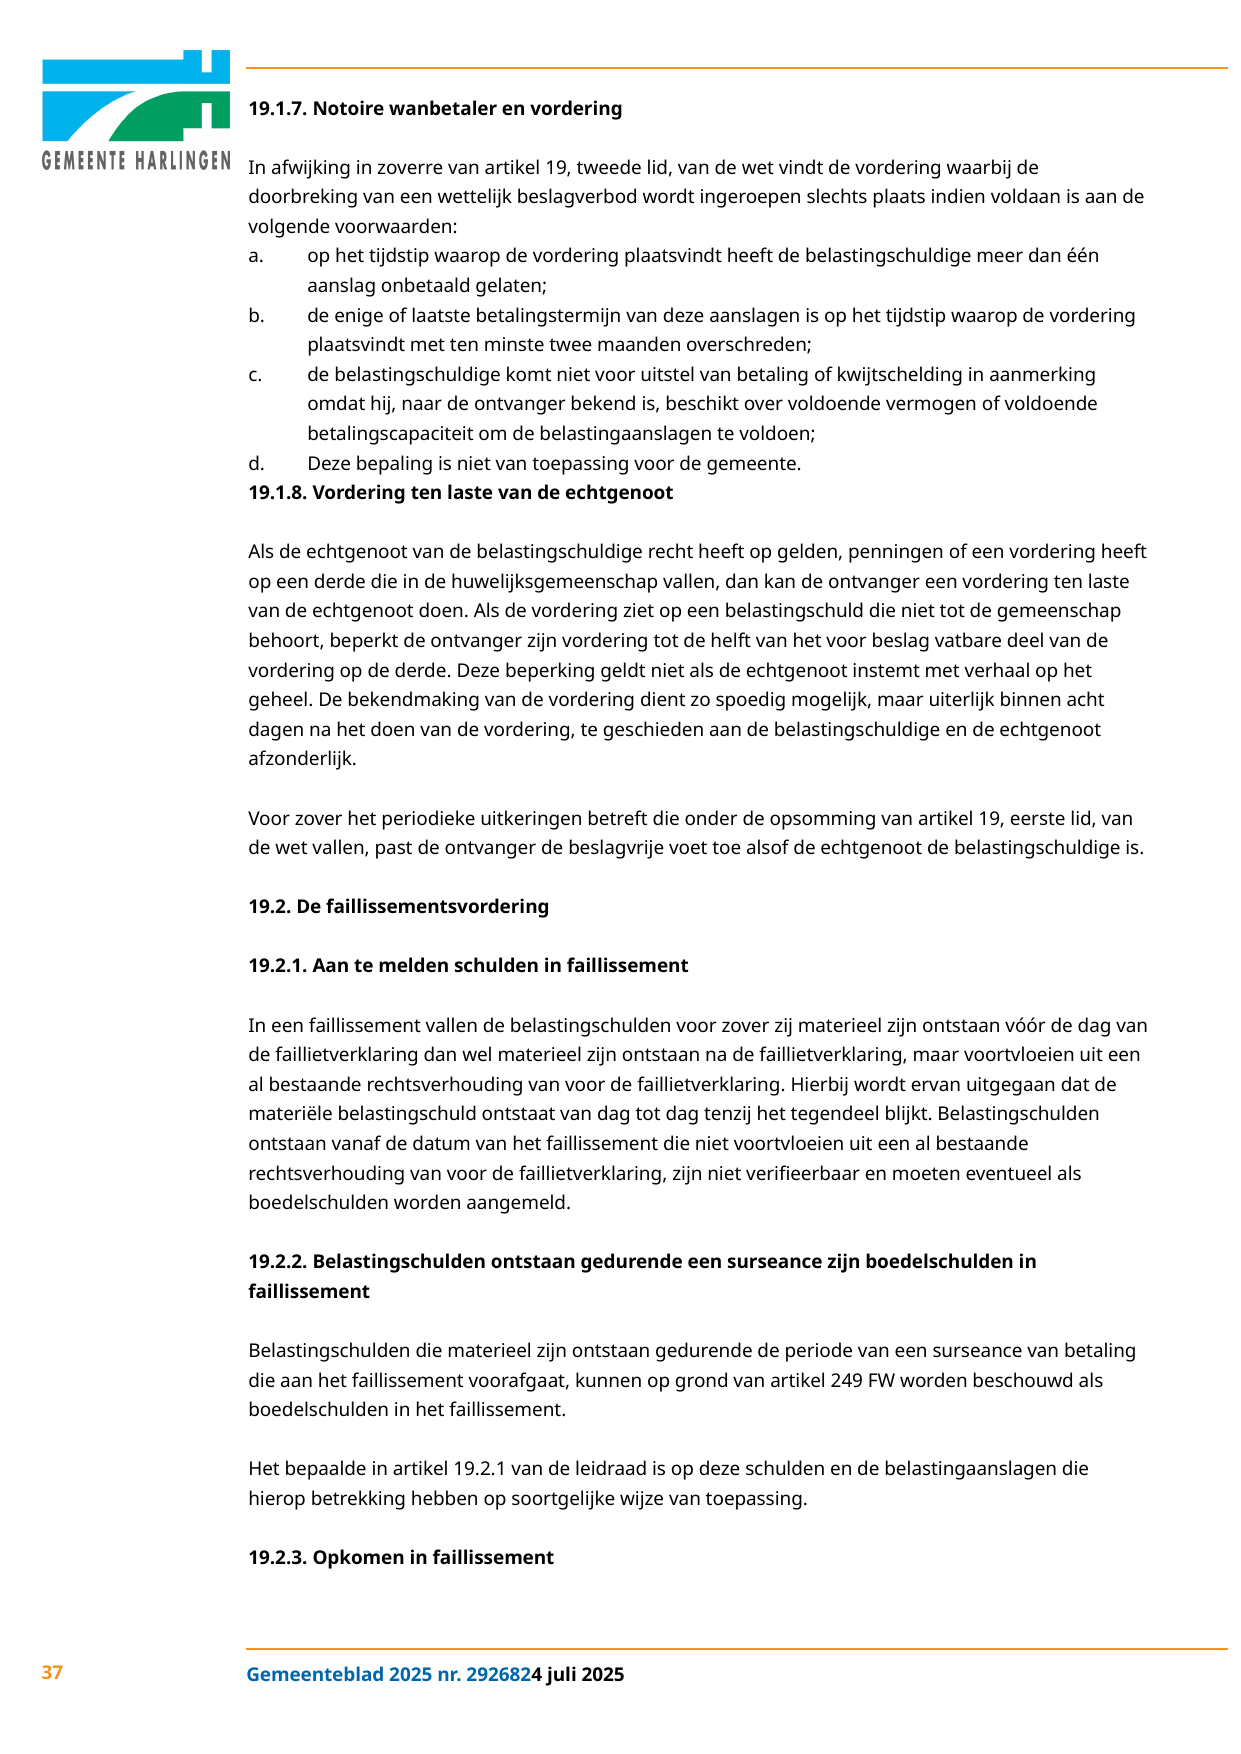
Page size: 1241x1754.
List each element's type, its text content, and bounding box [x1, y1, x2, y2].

text 19.2.3. Opkomen in faillissement [248, 1544, 1152, 1570]
text 19.1.7. Notoire wanbetaler en vordering [248, 95, 1152, 121]
text Als de echtgenoot van de belastingschuldige recht heeft op gelden, penningen of een vordering heeft op een derde die in de huwelijksgemeenschap vallen, dan kan de ontvanger een vordering ten laste van de echtgenoot doen. Als de vordering ziet op een belastingschuld die niet tot de gemeenschap behoort, beperkt de ontvanger zijn vordering tot de helft van het voor beslag vatbare deel van de vordering op de derde. Deze beperking geldt niet als de echtgenoot instemt met verhaal op het geheel. De bekendmaking van de vordering dient zo spoedig mogelijk, maar uiterlijk binnen acht dagen na het doen van de vordering, te geschieden aan de belastingschuldige en de echtgenoot afzonderlijk. [248, 538, 1152, 771]
text Het bepaalde in artikel 19.2.1 van de leidraad is op deze schulden en de belastingaanslagen die hierop betrekking hebben op soortgelijke wijze van toepassing. [248, 1456, 1152, 1511]
text 19.2.1. Aan te melden schulden in faillissement [248, 953, 1152, 978]
text Voor zover het periodieke uitkeringen betreft die onder de opsomming van artikel 19, eerste lid, van de wet vallen, past de ontvanger de beslagvrije voet toe alsof de echtgenoot de belastingschuldige is. [248, 805, 1152, 860]
text 19.2.2. Belastingschulden ontstaan gedurende een surseance zijn boedelschulden in faillissement [248, 1248, 1152, 1304]
list de enige of laatste betalingstermijn van deze aanslagen is op het tijdstip waarop de vordering plaatsvindt met ten minste twee maanden overschreden; [248, 302, 1152, 357]
list de belastingschuldige komt niet voor uitstel van betaling of kwijtschelding in aanmerking omdat hij, naar de ontvanger bekend is, beschikt over voldoende vermogen of voldoende betalingscapaciteit om de belastingaanslagen te voldoen; [248, 361, 1152, 446]
text 19.1.8. Vordering ten laste van de echtgenoot [248, 479, 1152, 505]
picture [41, 47, 231, 172]
text In een faillissement vallen de belastingschulden voor zover zij materieel zijn ontstaan vóór de dag van de faillietverklaring dan wel materieel zijn ontstaan na de faillietverklaring, maar voortvloeien uit een al bestaande rechtsverhouding van voor de faillietverklaring. Hierbij wordt ervan uitgegaan dat de materiële belastingschuld ontstaat van dag tot dag tenzij het tegendeel blijkt. Belastingschulden ontstaan vanaf de datum van het faillissement die niet voortvloeien uit een al bestaande rechtsverhouding van voor de faillietverklaring, zijn niet verifieerbaar en moeten eventueel als boedelschulden worden aangemeld. [248, 1012, 1152, 1215]
text In afwijking in zoverre van artikel 19, tweede lid, van de wet vindt de vordering waarbij de doorbreking van een wettelijk beslagverbod wordt ingeroepen slechts plaats indien voldaan is aan de volgende voorwaarden: [248, 154, 1152, 239]
text 19.2. De faillissementsvordering [248, 893, 1152, 919]
text Belastingschulden die materieel zijn ontstaan gedurende de periode van een surseance van betaling die aan het faillissement voorafgaat, kunnen op grond van artikel 249 FW worden beschouwd als boedelschulden in het faillissement. [248, 1337, 1152, 1422]
list Deze bepaling is niet van toepassing voor de gemeente. [248, 450, 1152, 476]
list op het tijdstip waarop de vordering plaatsvindt heeft de belastingschuldige meer dan één aanslag onbetaald gelaten; [248, 243, 1152, 298]
